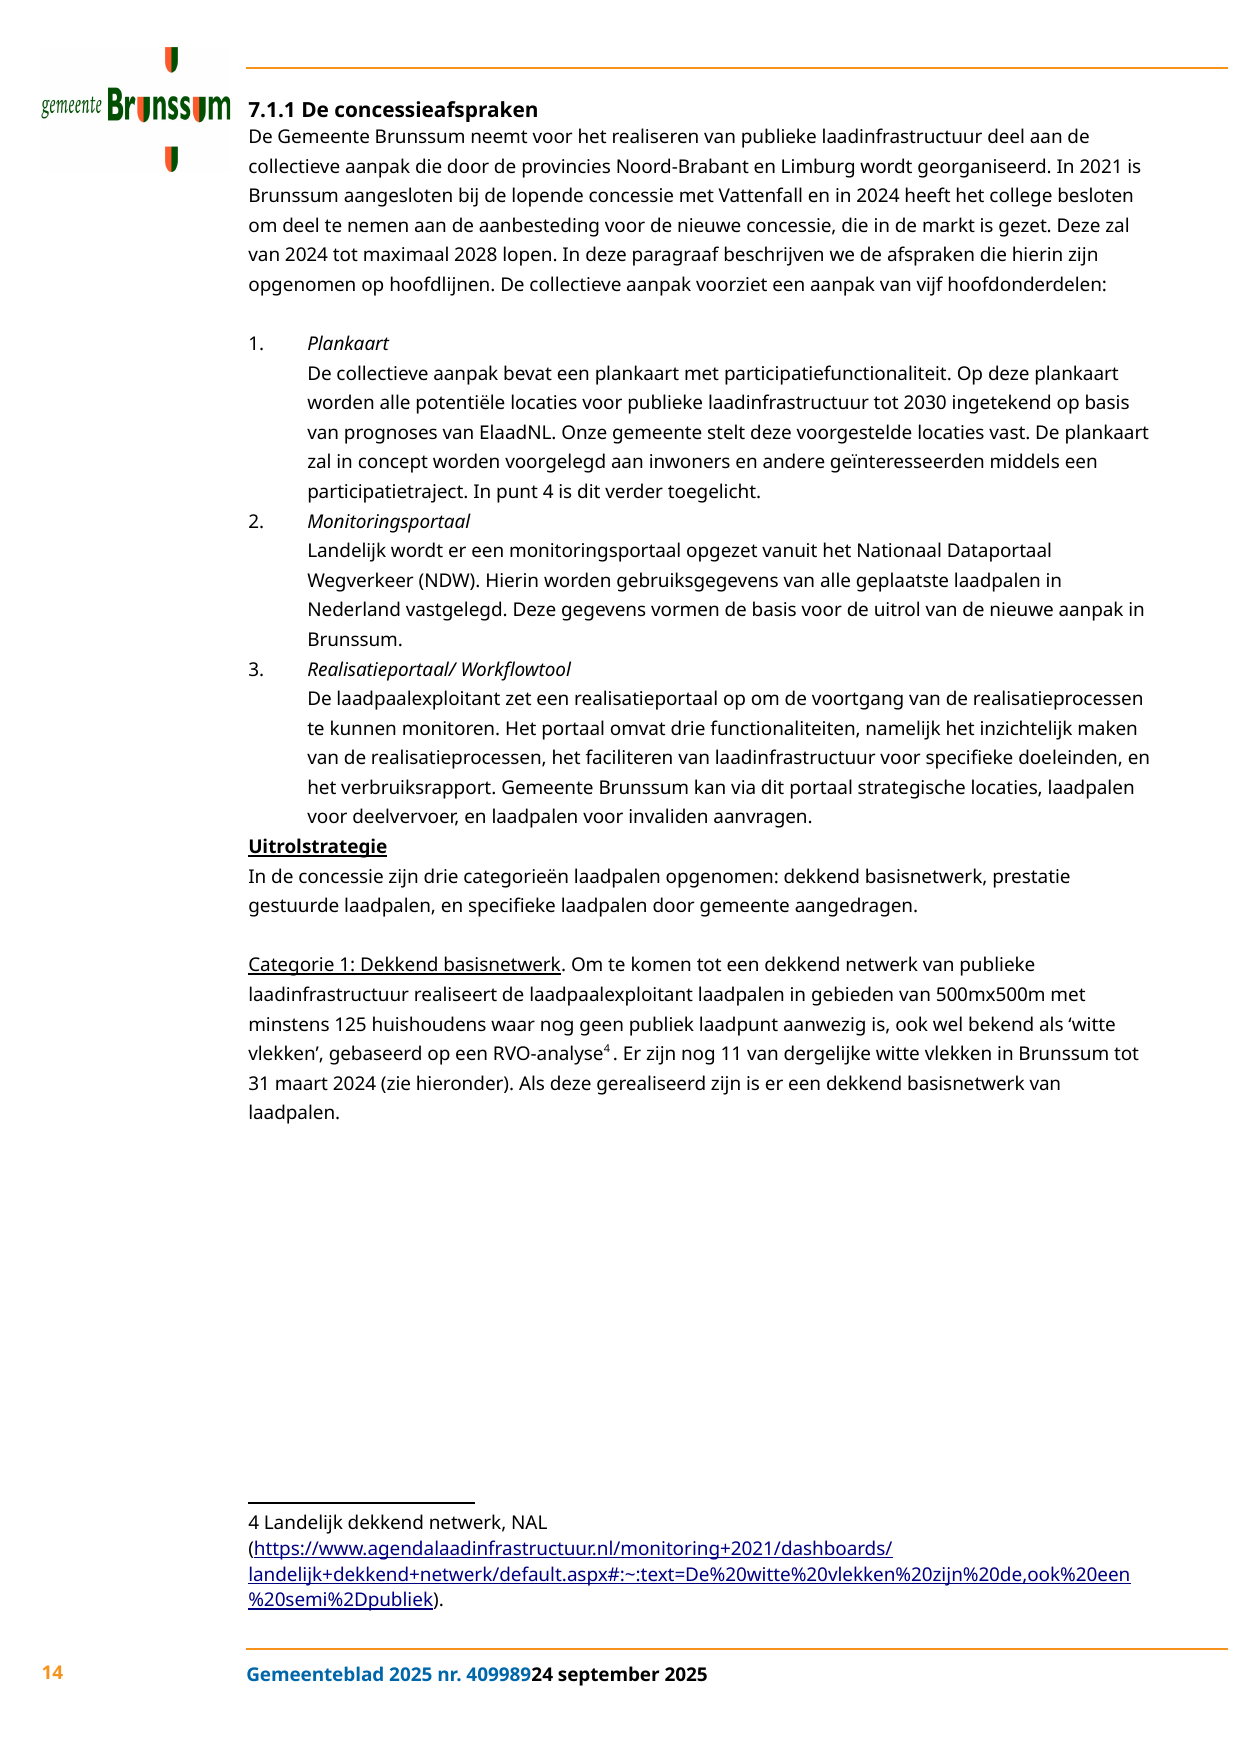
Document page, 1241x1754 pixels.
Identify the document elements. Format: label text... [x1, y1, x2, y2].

list Landelijk wordt er een monitoringsportaal opgezet vanuit het Nationaal Dataportaal Wegverkeer (NDW). Hierin worden gebruiksgegevens van alle geplaatste laadpalen in Nederland vastgelegd. Deze gegevens vormen de basis voor de uitrol van de nieuwe aanpak in Brunssum. [248, 537, 1152, 652]
list De laadpaalexploitant zet een realisatieportaal op om de voortgang van de realisatieprocessen te kunnen monitoren. Het portaal omvat drie functionaliteiten, namelijk het inzichtelijk maken van de realisatieprocessen, het faciliteren van laadinfrastructuur voor specifieke doeleinden, en het verbruiksrapport. Gemeente Brunssum kan via dit portaal strategische locaties, laadpalen voor deelvervoer, en laadpalen voor invaliden aanvragen. [248, 685, 1152, 829]
text De Gemeente Brunssum neemt voor het realiseren van publieke laadinfrastructuur deel aan de collectieve aanpak die door de provincies Noord-Brabant en Limburg wordt georganiseerd. In 2021 is Brunssum aangesloten bij de lopende concessie met Vattenfall en in 2024 heeft het college besloten om deel te nemen aan de aanbesteding voor de nieuwe concessie, die in de markt is gezet. Deze zal van 2024 tot maximaal 2028 lopen. In deze paragraaf beschrijven we de afspraken die hierin zijn opgenomen op hoofdlijnen. De collectieve aanpak voorziet een aanpak van vijf hoofdonderdelen: [248, 123, 1152, 297]
text 7.1.1 De concessieafspraken [248, 95, 1152, 123]
list Plankaart [248, 330, 1152, 356]
text Uitrolstrategie [248, 833, 1152, 859]
list De collectieve aanpak bevat een plankaart met participatiefunctionaliteit. Op deze plankaart worden alle potentiële locaties voor publieke laadinfrastructuur tot 2030 ingetekend op basis van prognoses van ElaadNL. Onze gemeente stelt deze voorgestelde locaties vast. De plankaart zal in concept worden voorgelegd aan inwoners en andere geïnteresseerden middels een participatietraject. In punt 4 is dit verder toegelicht. [248, 360, 1152, 504]
text In de concessie zijn drie categorieën laadpalen opgenomen: dekkend basisnetwerk, prestatie gestuurde laadpalen, en specifieke laadpalen door gemeente aangedragen. [248, 863, 1152, 918]
text Categorie 1: Dekkend basisnetwerk. Om te komen tot een dekkend netwerk van publieke laadinfrastructuur realiseert de laadpaalexploitant laadpalen in gebieden van 500mx500m met minstens 125 huishoudens waar nog geen publiek laadpunt aanwezig is, ook wel bekend als ‘witte vlekken’, gebaseerd op een RVO-analyse. Er zijn nog 11 van dergelijke witte vlekken in Brunssum tot 31 maart 2024 (zie hieronder). Als deze gerealiseerd zijn is er een dekkend basisnetwerk van laadpalen. [248, 952, 1152, 1125]
list Realisatieportaal/ Workflowtool [248, 656, 1152, 681]
text Landelijk dekkend netwerk, NAL (https://www.agendalaadinfrastructuur.nl/monitoring+2021/dashboards/landelijk+dekkend+netwerk/default.aspx#:~:text=De%20witte%20vlekken%20zijn%20de,ook%20een%20semi%2Dpubliek). [248, 1509, 1152, 1612]
list Monitoringsportaal [248, 508, 1152, 533]
picture [41, 47, 231, 172]
